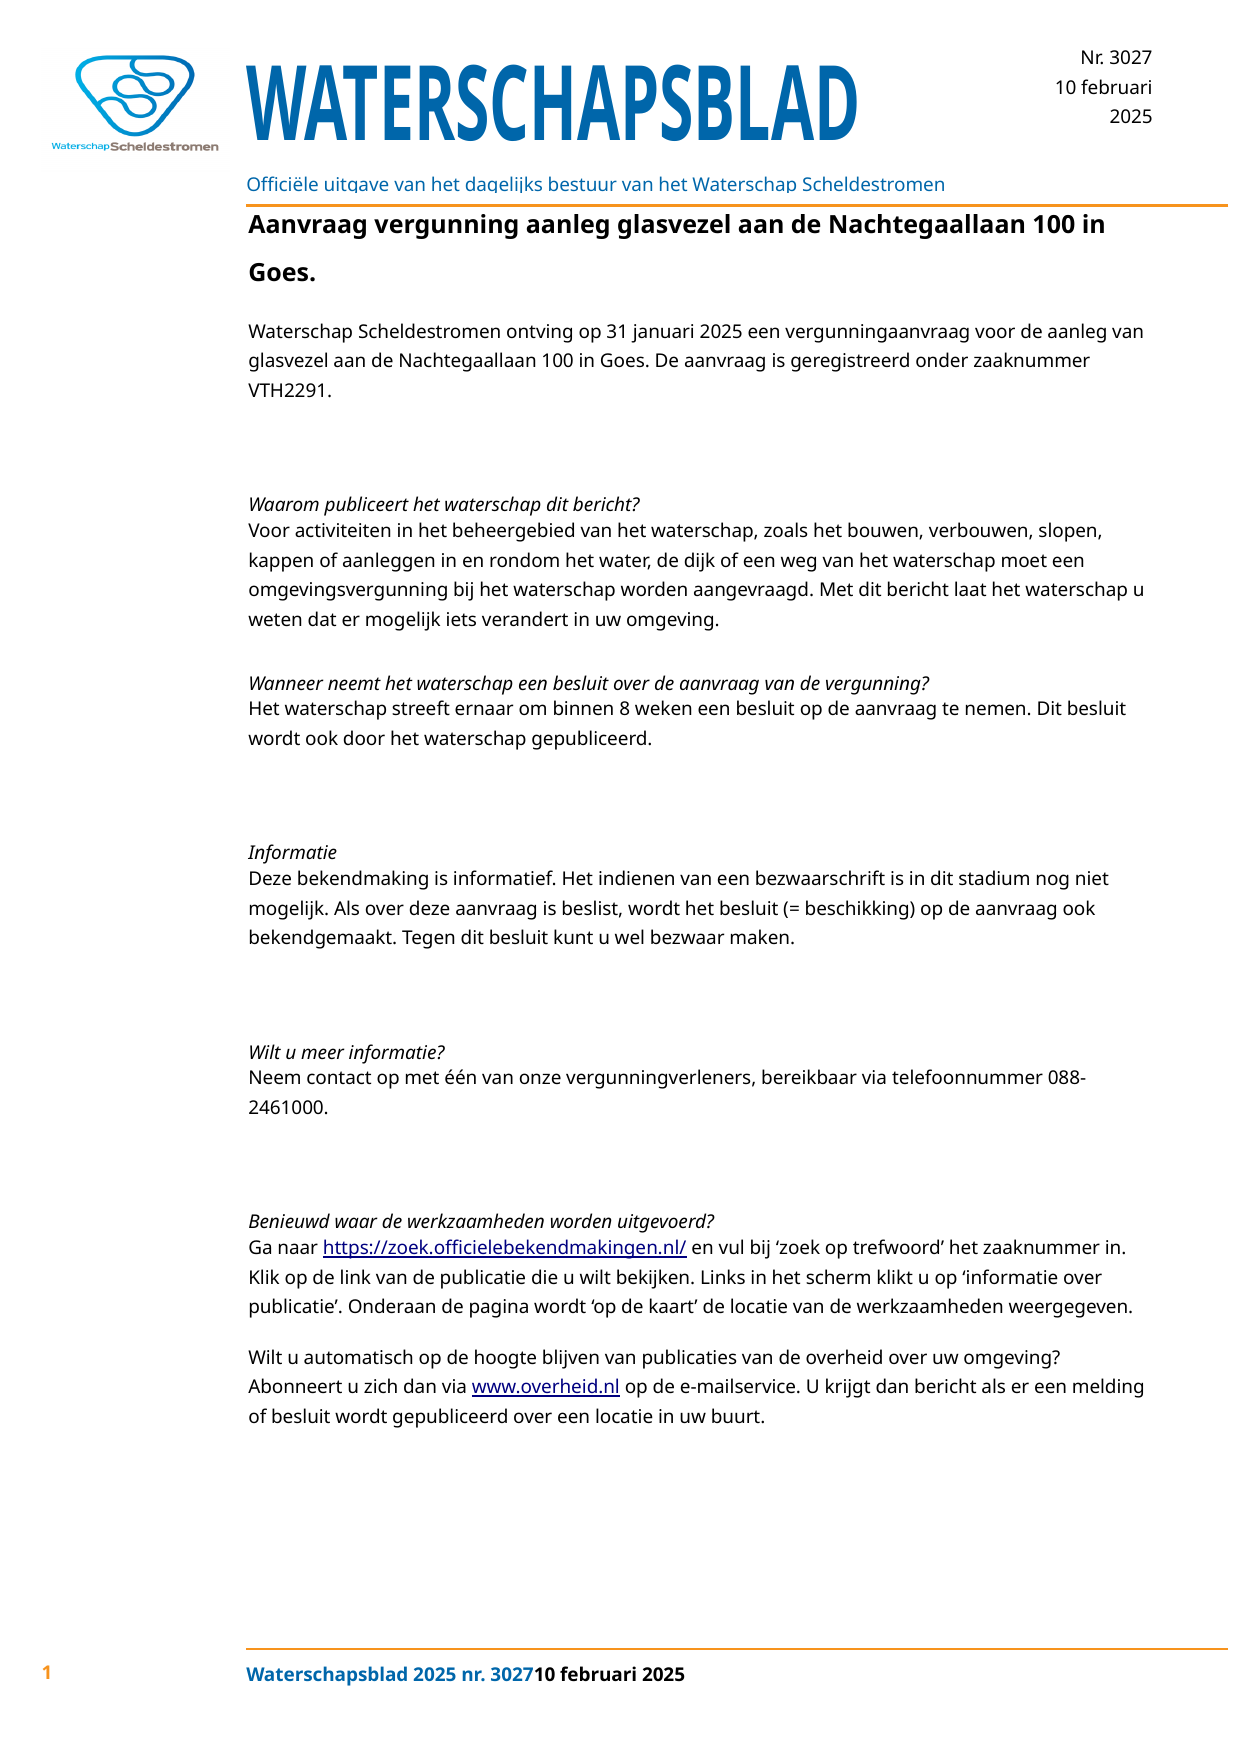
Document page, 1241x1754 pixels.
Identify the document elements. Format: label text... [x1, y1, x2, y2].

text Wilt u meer informatie? [248, 1039, 1152, 1064]
text Aanvraag vergunning aanleg glasvezel aan de Nachtegaallaan 100 in Goes. [248, 207, 1152, 288]
text Ga naar https://zoek.officielebekendmakingen.nl/ en vul bij ‘zoek op trefwoord’ het zaaknummer in. Klik op de link van de publicatie die u wilt bekijken. Links in het scherm klikt u op ‘informatie over publicatie’. Onderaan de pagina wordt ‘op de kaart’ de locatie van de werkzaamheden weergegeven. [248, 1234, 1152, 1319]
text Waarom publiceert het waterschap dit bericht? [248, 491, 1152, 517]
text Wanneer neemt het waterschap een besluit over de aanvraag van de vergunning? [248, 670, 1152, 696]
text Voor activiteiten in het beheergebied van het waterschap, zoals het bouwen, verbouwen, slopen, kappen of aanleggen in en rondom het water, de dijk of een weg van het waterschap moet een omgevingsvergunning bij het waterschap worden aangevraagd. Met dit bericht laat het waterschap u weten dat er mogelijk iets verandert in uw omgeving. [248, 517, 1152, 632]
text Benieuwd waar de werkzaamheden worden uitgevoerd? [248, 1208, 1152, 1234]
text Deze bekendmaking is informatief. Het indienen van een bezwaarschrift is in dit stadium nog niet mogelijk. Als over deze aanvraag is beslist, wordt het besluit (= beschikking) op de aanvraag ook bekendgemaakt. Tegen dit besluit kunt u wel bezwaar maken. [248, 865, 1152, 950]
text Waterschap Scheldestromen ontving op 31 januari 2025 een vergunningaanvraag voor de aanleg van glasvezel aan de Nachtegaallaan 100 in Goes. De aanvraag is geregistreerd onder zaaknummer VTH2291. [248, 318, 1152, 403]
text Informatie [248, 839, 1152, 865]
picture [41, 47, 231, 172]
text Neem contact op met één van onze vergunningverleners, bereikbaar via telefoonnummer 088-2461000. [248, 1064, 1152, 1120]
text Het waterschap streeft ernaar om binnen 8 weken een besluit op de aanvraag te nemen. Dit besluit wordt ook door het waterschap gepubliceerd. [248, 696, 1152, 751]
text Wilt u automatisch op de hoogte blijven van publicaties van de overheid over uw omgeving? Abonneert u zich dan via www.overheid.nl op de e-mailservice. U krijgt dan bericht als er een melding of besluit wordt gepubliceerd over een locatie in uw buurt. [248, 1344, 1152, 1429]
